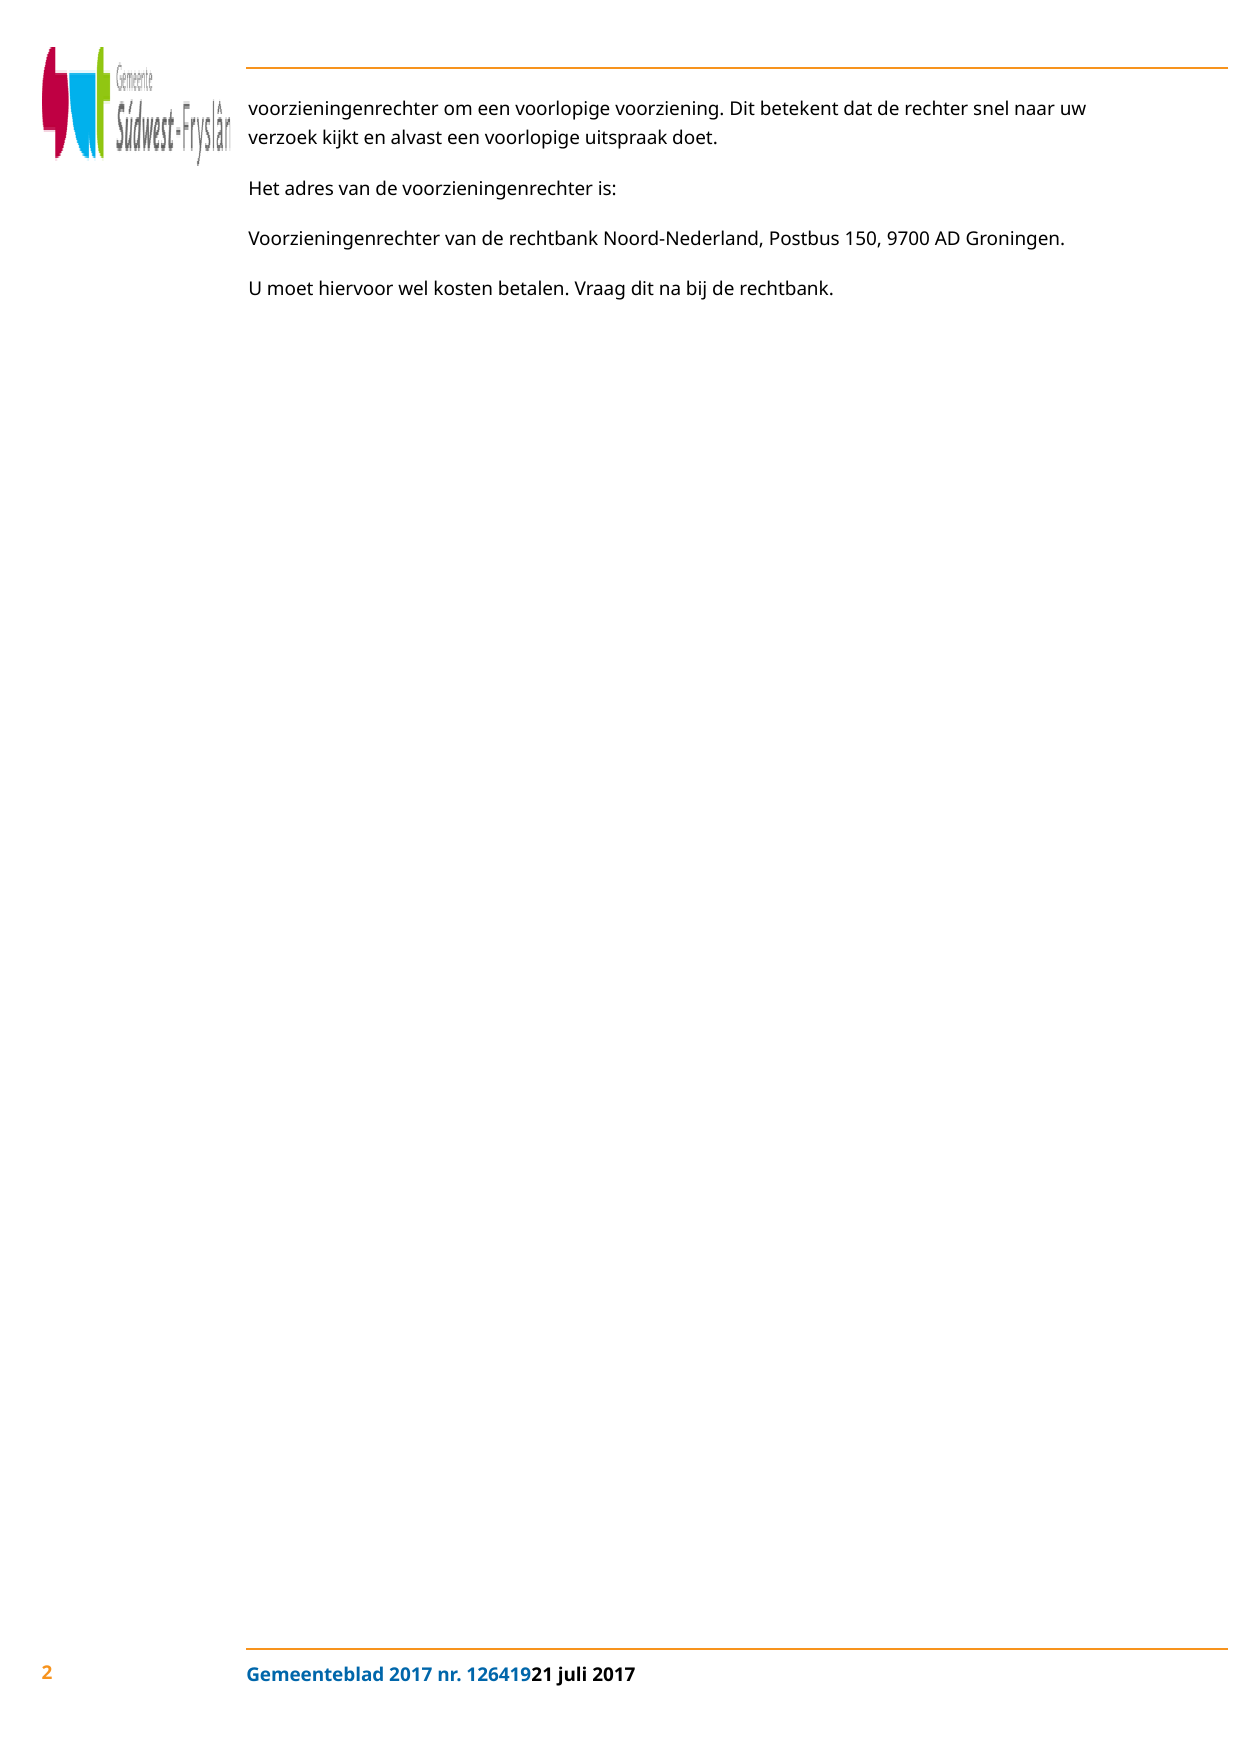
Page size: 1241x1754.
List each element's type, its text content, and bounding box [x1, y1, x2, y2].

text voorzieningenrechter om een voorlopige voorziening. Dit betekent dat de rechter snel naar uw verzoek kijkt en alvast een voorlopige uitspraak doet. [248, 95, 1152, 150]
text U moet hiervoor wel kosten betalen. Vraag dit na bij de rechtbank. [248, 276, 1152, 301]
picture [41, 47, 231, 172]
text Het adres van de voorzieningenrechter is: [248, 175, 1152, 201]
text Voorzieningenrechter van de rechtbank Noord-Nederland, Postbus 150, 9700 AD Groningen. [248, 225, 1152, 251]
